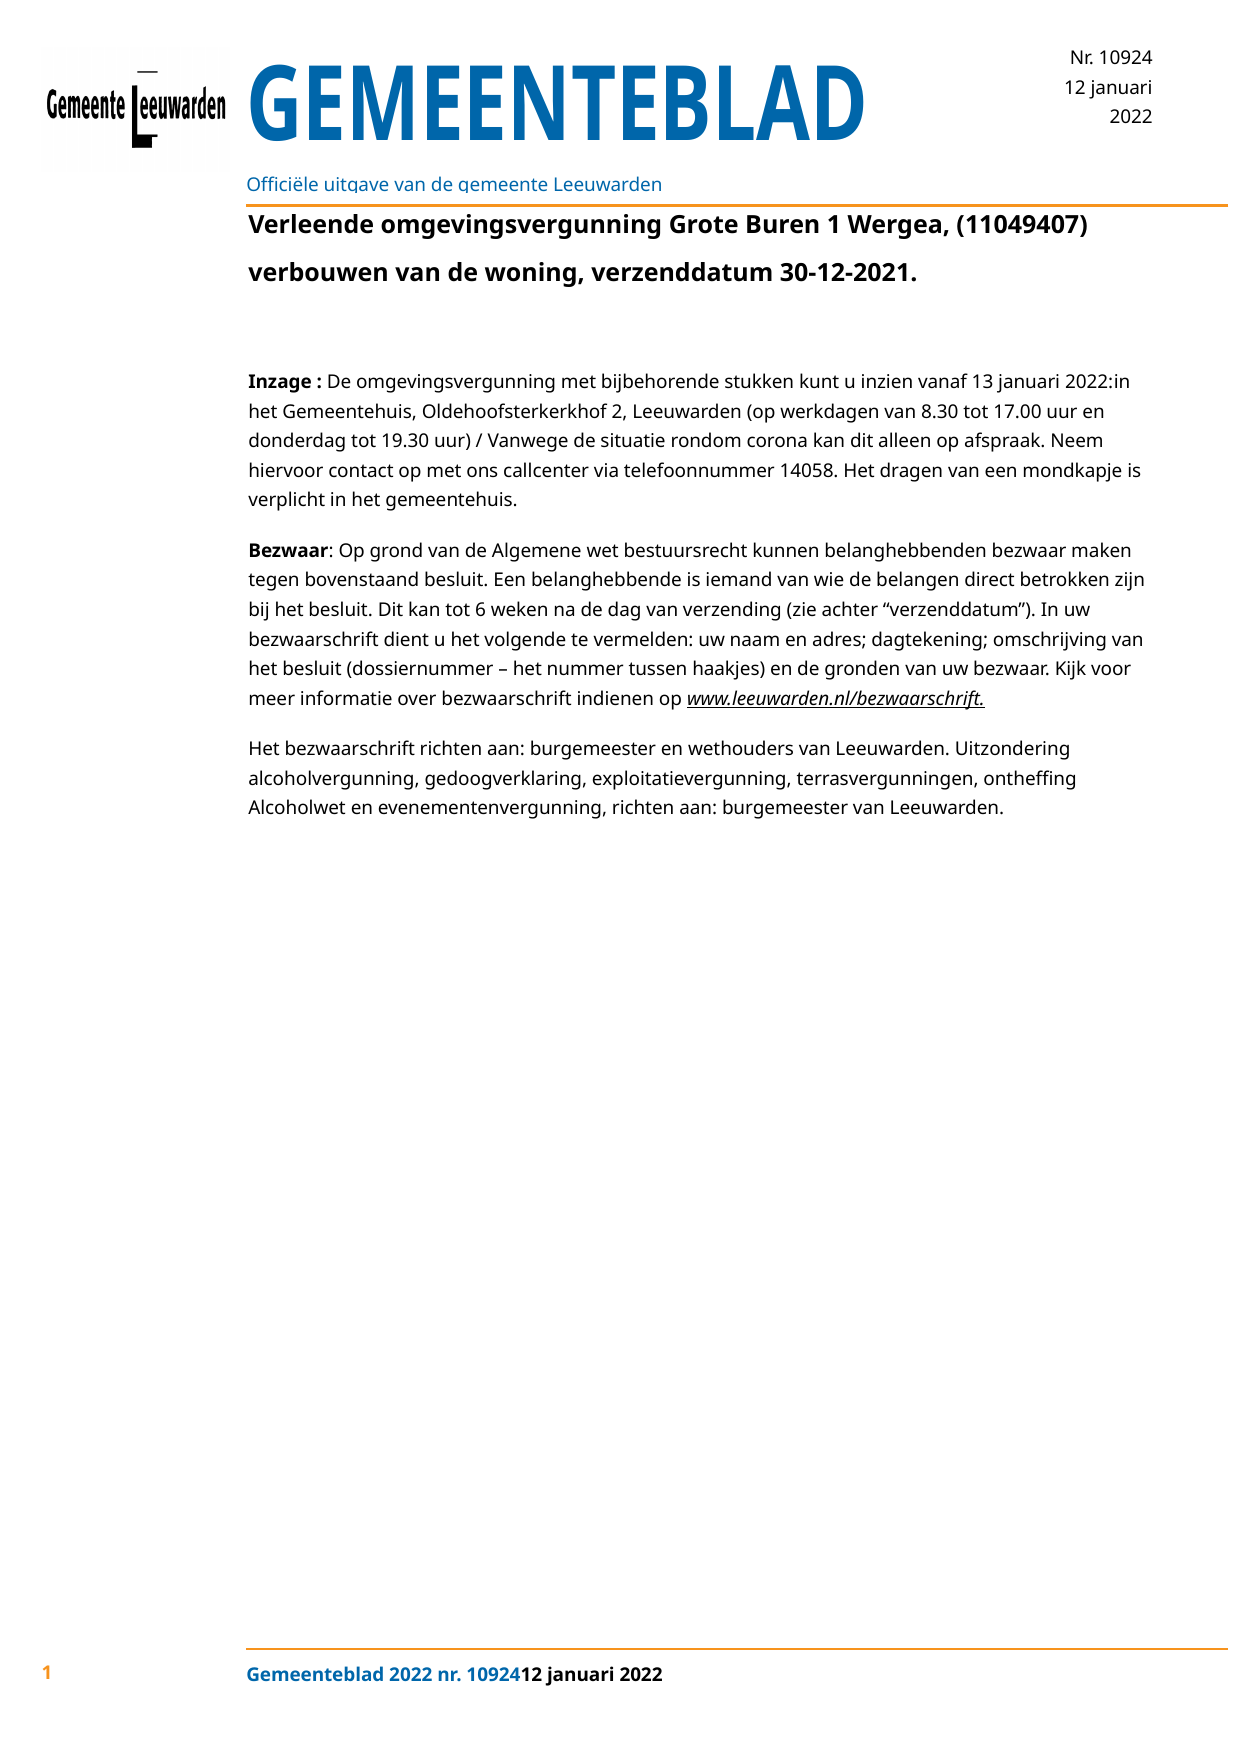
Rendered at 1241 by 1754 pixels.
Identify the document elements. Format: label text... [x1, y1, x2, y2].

text Inzage : De omgevingsvergunning met bijbehorende stukken kunt u inzien vanaf 13 januari 2022:in het Gemeentehuis, Oldehoofsterkerkhof 2, Leeuwarden (op werkdagen van 8.30 tot 17.00 uur en donderdag tot 19.30 uur) / Vanwege de situatie rondom corona kan dit alleen op afspraak. Neem hiervoor contact op met ons callcenter via telefoonnummer 14058. Het dragen van een mondkapje is verplicht in het gemeentehuis. [248, 368, 1152, 512]
picture [41, 47, 231, 172]
text Het bezwaarschrift richten aan: burgemeester en wethouders van Leeuwarden. Uitzondering alcoholvergunning, gedoogverklaring, exploitatievergunning, terrasvergunningen, ontheffing Alcoholwet en evenementenvergunning, richten aan: burgemeester van Leeuwarden. [248, 735, 1152, 820]
text Bezwaar: Op grond van de Algemene wet bestuursrecht kunnen belanghebbenden bezwaar maken tegen bovenstaand besluit. Een belanghebbende is iemand van wie de belangen direct betrokken zijn bij het besluit. Dit kan tot 6 weken na de dag van verzending (zie achter “verzenddatum”). In uw bezwaarschrift dient u het volgende te vermelden: uw naam en adres; dagtekening; omschrijving van het besluit (dossiernummer – het nummer tussen haakjes) en de gronden van uw bezwaar. Kijk voor meer informatie over bezwaarschrift indienen op www.leeuwarden.nl/bezwaarschrift. [248, 537, 1152, 711]
text Verleende omgevingsvergunning Grote Buren 1 Wergea, (11049407) verbouwen van de woning, verzenddatum 30-12-2021. [248, 207, 1152, 288]
